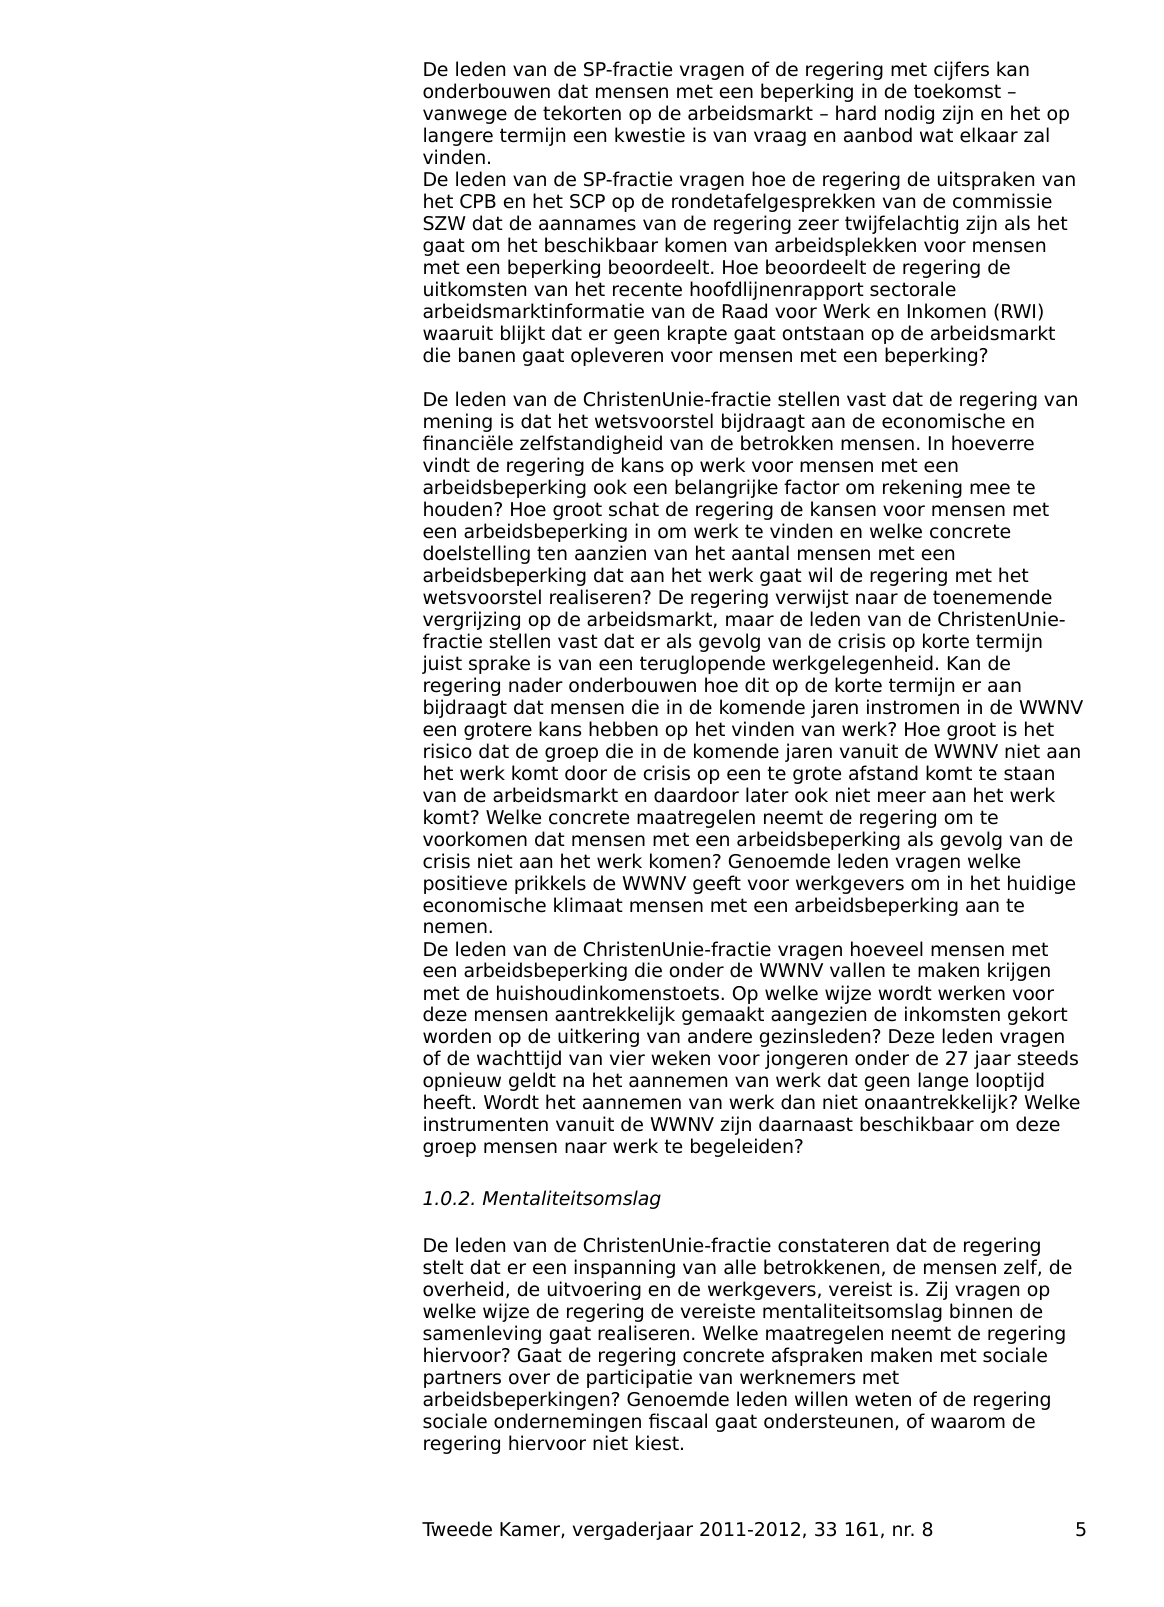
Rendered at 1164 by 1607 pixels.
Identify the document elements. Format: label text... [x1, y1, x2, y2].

text De leden van de SP-fractie vragen of de regering met cijfers kan onderbouwen dat mensen met een beperking in de toekomst – vanwege de tekorten op de arbeidsmarkt – hard nodig zijn en het op langere termijn een kwestie is van vraag en aanbod wat elkaar zal vinden. [422, 59, 1087, 169]
text De leden van de SP-fractie vragen hoe de regering de uitspraken van het CPB en het SCP op de rondetafelgesprekken van de commissie SZW dat de aannames van de regering zeer twijfelachtig zijn als het gaat om het beschikbaar komen van arbeidsplekken voor mensen met een beperking beoordeelt. Hoe beoordeelt de regering de uitkomsten van het recente hoofdlijnenrapport sectorale arbeidsmarktinformatie van de Raad voor Werk en Inkomen (RWI) waaruit blijkt dat er geen krapte gaat ontstaan op de arbeidsmarkt die banen gaat opleveren voor mensen met een beperking? [422, 169, 1087, 367]
text De leden van de ChristenUnie-fractie stellen vast dat de regering van mening is dat het wetsvoorstel bijdraagt aan de economische en financiële zelfstandigheid van de betrokken mensen. In hoeverre vindt de regering de kans op werk voor mensen met een arbeidsbeperking ook een belangrijke factor om rekening mee te houden? Hoe groot schat de regering de kansen voor mensen met een arbeidsbeperking in om werk te vinden en welke concrete doelstelling ten aanzien van het aantal mensen met een arbeidsbeperking dat aan het werk gaat wil de regering met het wetsvoorstel realiseren? De regering verwijst naar de toenemende vergrijzing op de arbeidsmarkt, maar de leden van de ChristenUnie-fractie stellen vast dat er als gevolg van de crisis op korte termijn juist sprake is van een teruglopende werkgelegenheid. Kan de regering nader onderbouwen hoe dit op de korte termijn er aan bijdraagt dat mensen die in de komende jaren instromen in de WWNV een grotere kans hebben op het vinden van werk? Hoe groot is het risico dat de groep die in de komende jaren vanuit de WWNV niet aan het werk komt door de crisis op een te grote afstand komt te staan van de arbeidsmarkt en daardoor later ook niet meer aan het werk komt? Welke concrete maatregelen neemt de regering om te voorkomen dat mensen met een arbeidsbeperking als gevolg van de crisis niet aan het werk komen? Genoemde leden vragen welke positieve prikkels de WWNV geeft voor werkgevers om in het huidige economische klimaat mensen met een arbeidsbeperking aan te nemen. [422, 389, 1087, 938]
text De leden van de ChristenUnie-fractie constateren dat de regering stelt dat er een inspanning van alle betrokkenen, de mensen zelf, de overheid, de uitvoering en de werkgevers, vereist is. Zij vragen op welke wijze de regering de vereiste mentaliteitsomslag binnen de samenleving gaat realiseren. Welke maatregelen neemt de regering hiervoor? Gaat de regering concrete afspraken maken met sociale partners over de participatie van werknemers met arbeidsbeperkingen? Genoemde leden willen weten of de regering sociale ondernemingen fiscaal gaat ondersteunen, of waarom de regering hiervoor niet kiest. [422, 1235, 1087, 1455]
text De leden van de ChristenUnie-fractie vragen hoeveel mensen met een arbeidsbeperking die onder de WWNV vallen te maken krijgen met de huishoudinkomenstoets. Op welke wijze wordt werken voor deze mensen aantrekkelijk gemaakt aangezien de inkomsten gekort worden op de uitkering van andere gezinsleden? Deze leden vragen of de wachttijd van vier weken voor jongeren onder de 27 jaar steeds opnieuw geldt na het aannemen van werk dat geen lange looptijd heeft. Wordt het aannemen van werk dan niet onaantrekkelijk? Welke instrumenten vanuit de WWNV zijn daarnaast beschikbaar om deze groep mensen naar werk te begeleiden? [422, 938, 1087, 1158]
subtitle 1.0.2. Mentaliteitsomslag [422, 1188, 1087, 1210]
